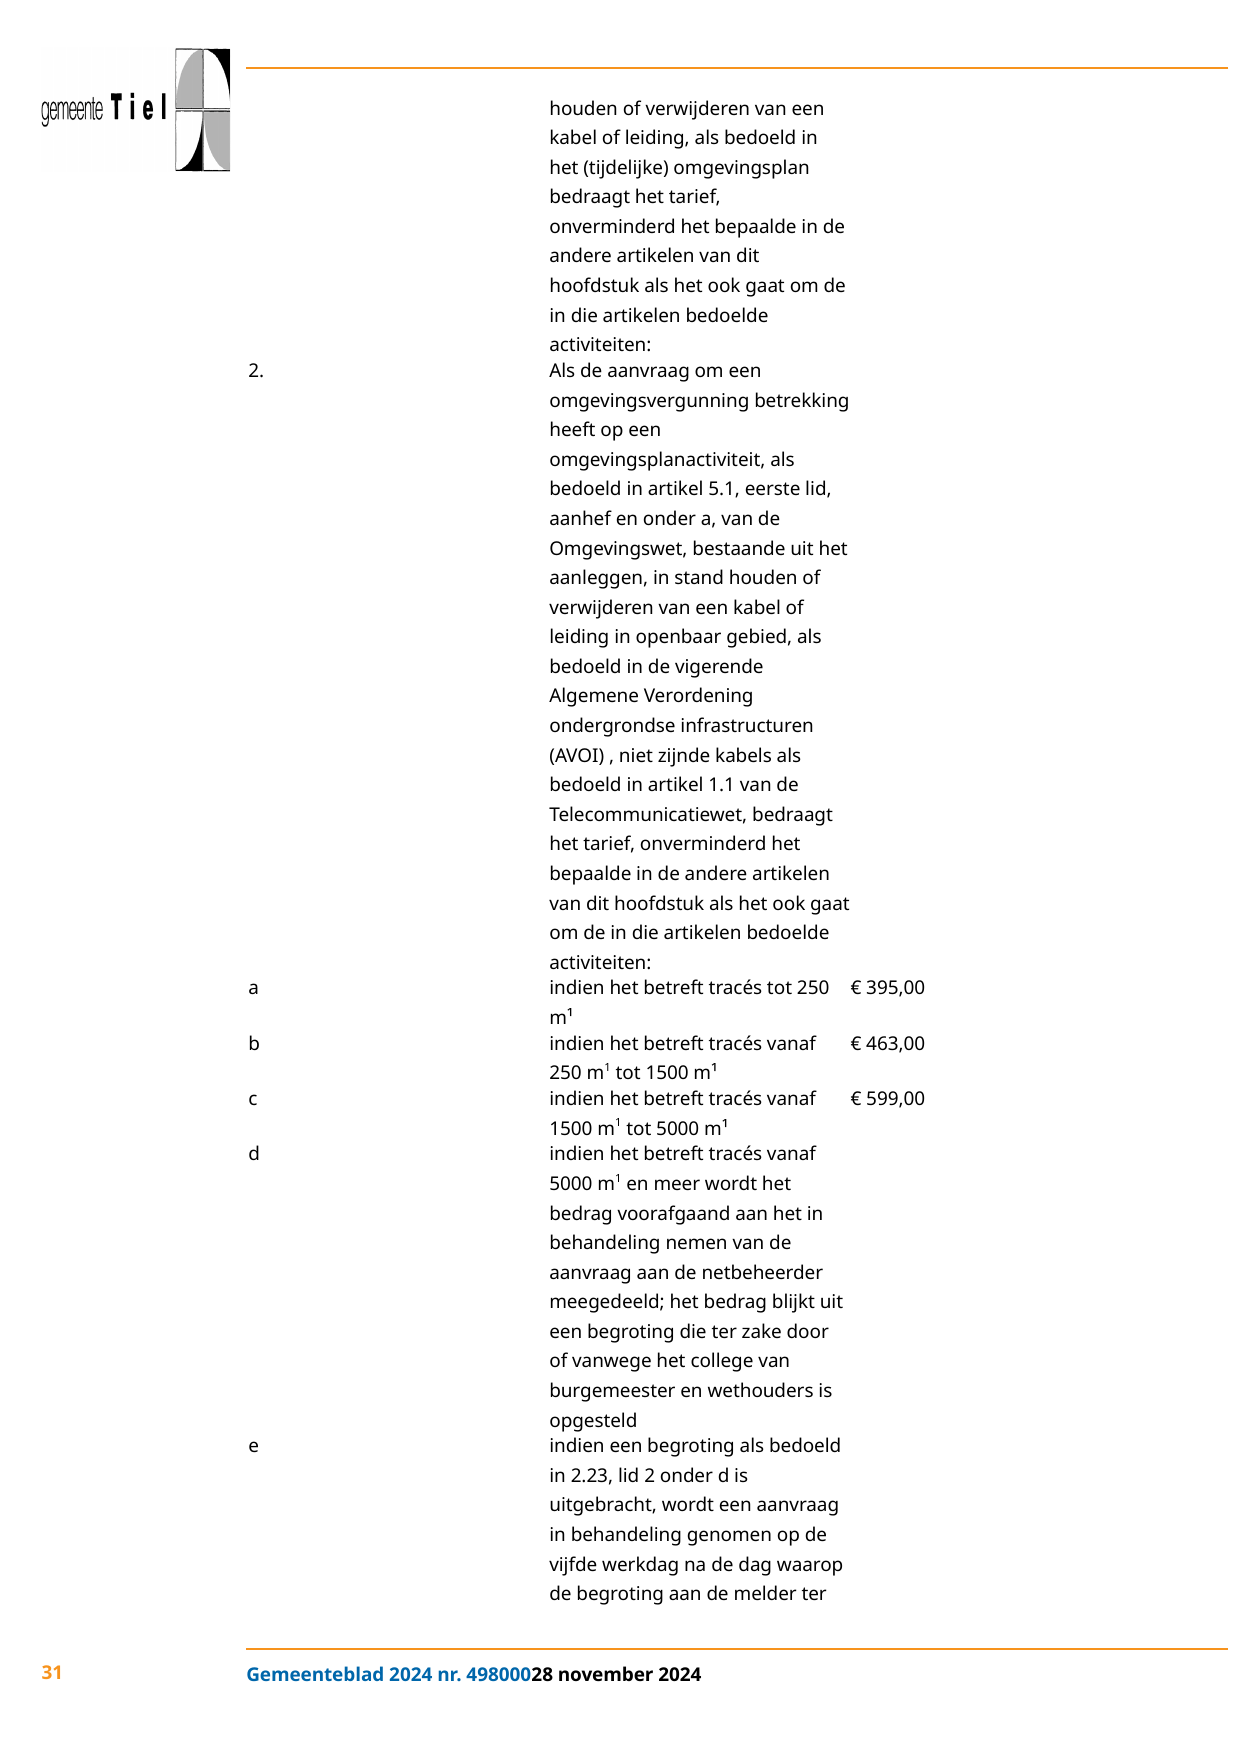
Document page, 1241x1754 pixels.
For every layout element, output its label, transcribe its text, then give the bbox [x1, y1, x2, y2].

table_cell d [248, 1141, 549, 1432]
table_cell Als de aanvraag om een omgevingsvergunning betrekking heeft op een omgevingsplanactiviteit, als bedoeld in artikel 5.1, eerste lid, aanhef en onder a, van de Omgevingswet, bestaande uit het aanleggen, in stand houden of verwijderen van een kabel of leiding in openbaar gebied, als bedoeld in de vigerende Algemene Verordening ondergrondse infrastructuren (AVOI) , niet zijnde kabels als bedoeld in artikel 1.1 van de Telecommunicatiewet, bedraagt het tarief, onverminderd het bepaalde in de andere artikelen van dit hoofdstuk als het ook gaat om de in die artikelen bedoelde activiteiten: [549, 357, 850, 974]
table_cell houden of verwijderen van een kabel of leiding, als bedoeld in het (tijdelijke) omgevingsplan bedraagt het tarief, onverminderd het bepaalde in de andere artikelen van dit hoofdstuk als het ook gaat om de in die artikelen bedoelde activiteiten: [549, 95, 850, 357]
table_cell [850, 1141, 1152, 1432]
table_cell 2. [248, 357, 549, 974]
table_cell € 599,00 [850, 1085, 1152, 1141]
table_cell € 463,00 [850, 1030, 1152, 1085]
table_cell € 395,00 [850, 975, 1152, 1030]
table_cell a [248, 975, 549, 1030]
table_cell [850, 95, 1152, 357]
table_cell [850, 1433, 1152, 1606]
table_cell indien een begroting als bedoeld in 2.23, lid 2 onder d is uitgebracht, wordt een aanvraag in behandeling genomen op de vijfde werkdag na de dag waarop de begroting aan de melder ter [549, 1433, 850, 1606]
table_cell c [248, 1085, 549, 1141]
table_cell e [248, 1433, 549, 1606]
table_cell indien het betreft tracés vanaf 5000 m1 en meer wordt het bedrag voorafgaand aan het in behandeling nemen van de aanvraag aan de netbeheerder meegedeeld; het bedrag blijkt uit een begroting die ter zake door of vanwege het college van burgemeester en wethouders is opgesteld [549, 1141, 850, 1432]
table_cell indien het betreft tracés vanaf 1500 m1 tot 5000 m¹ [549, 1085, 850, 1141]
table_cell [248, 95, 549, 357]
table_cell b [248, 1030, 549, 1085]
picture [41, 47, 231, 172]
table_cell indien het betreft tracés vanaf 250 m1 tot 1500 m¹ [549, 1030, 850, 1085]
table_cell [850, 357, 1152, 974]
table_cell indien het betreft tracés tot 250 m¹ [549, 975, 850, 1030]
